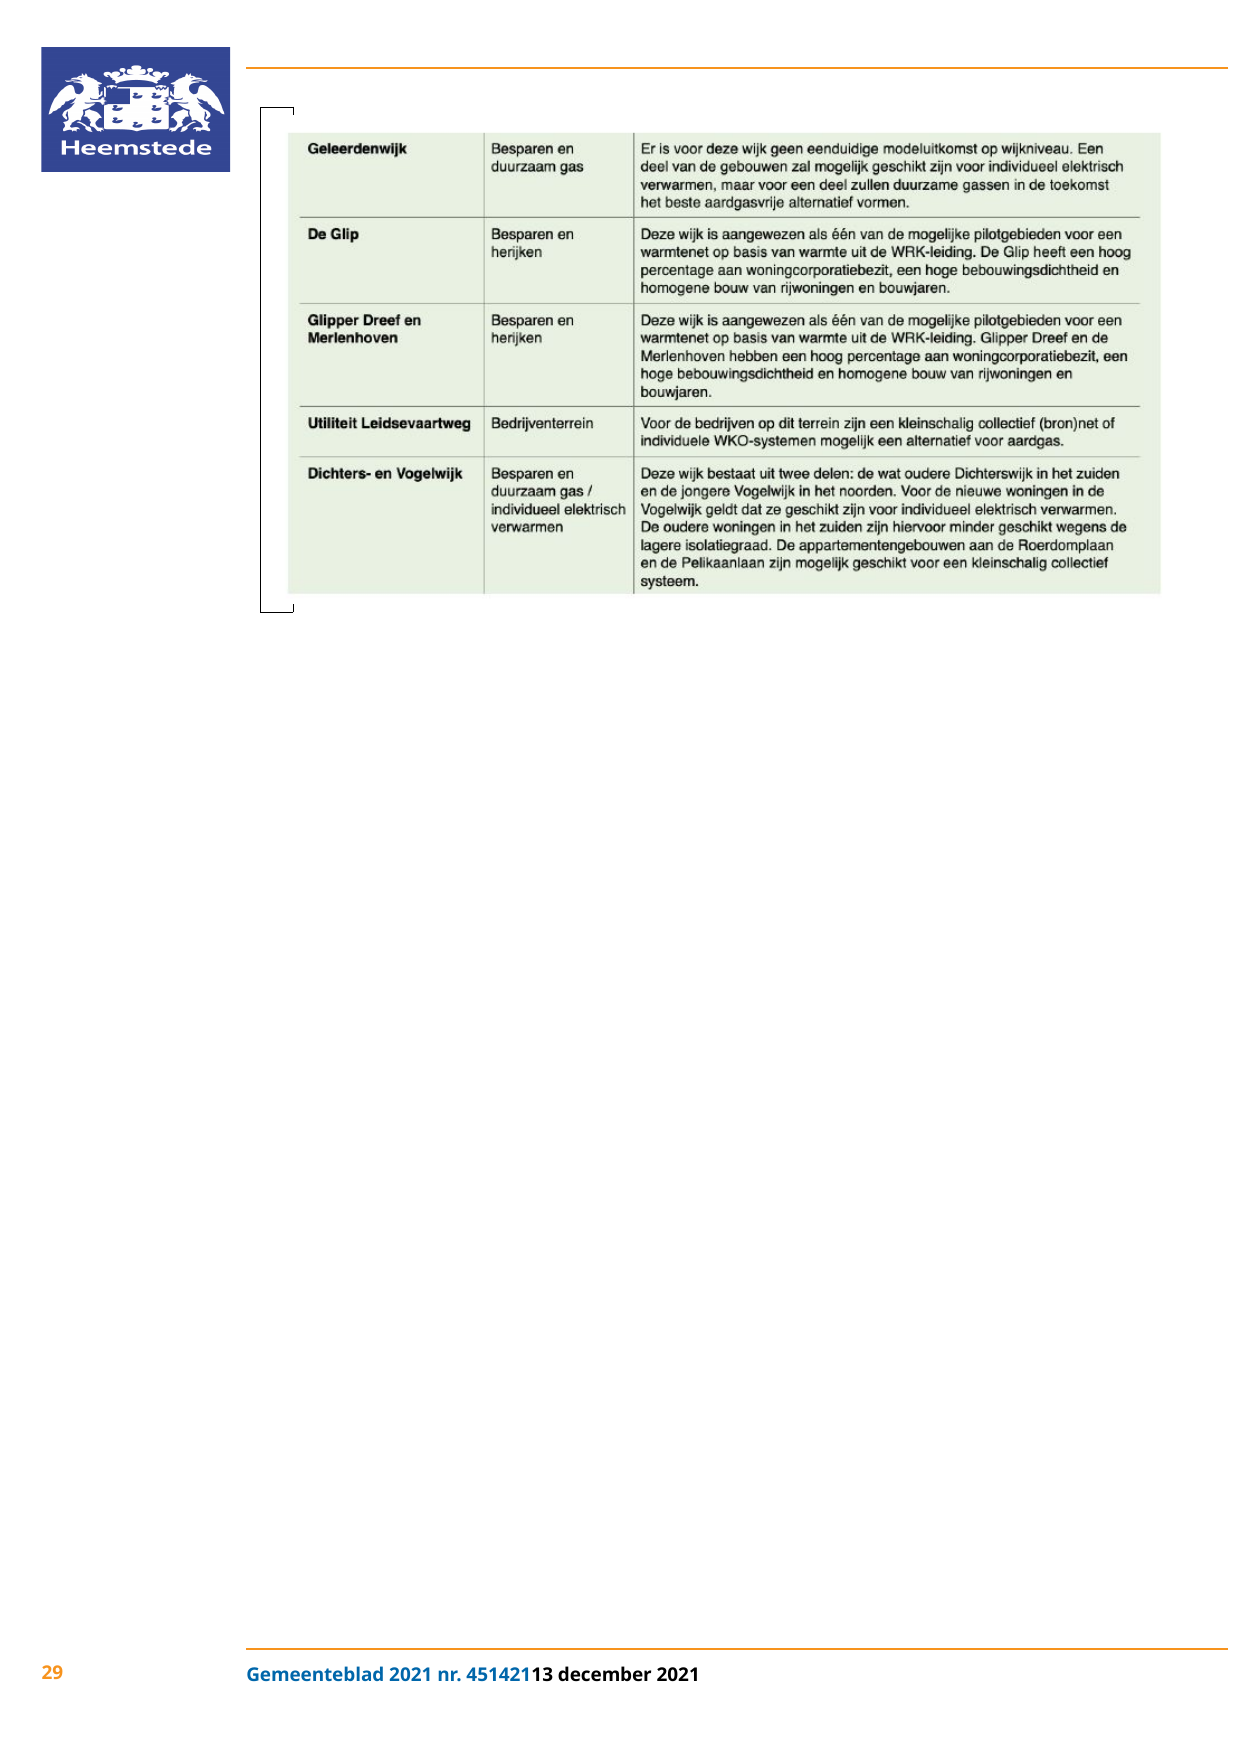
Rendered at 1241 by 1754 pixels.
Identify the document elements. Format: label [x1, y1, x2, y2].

picture [41, 47, 231, 172]
picture [268, 115, 1173, 604]
